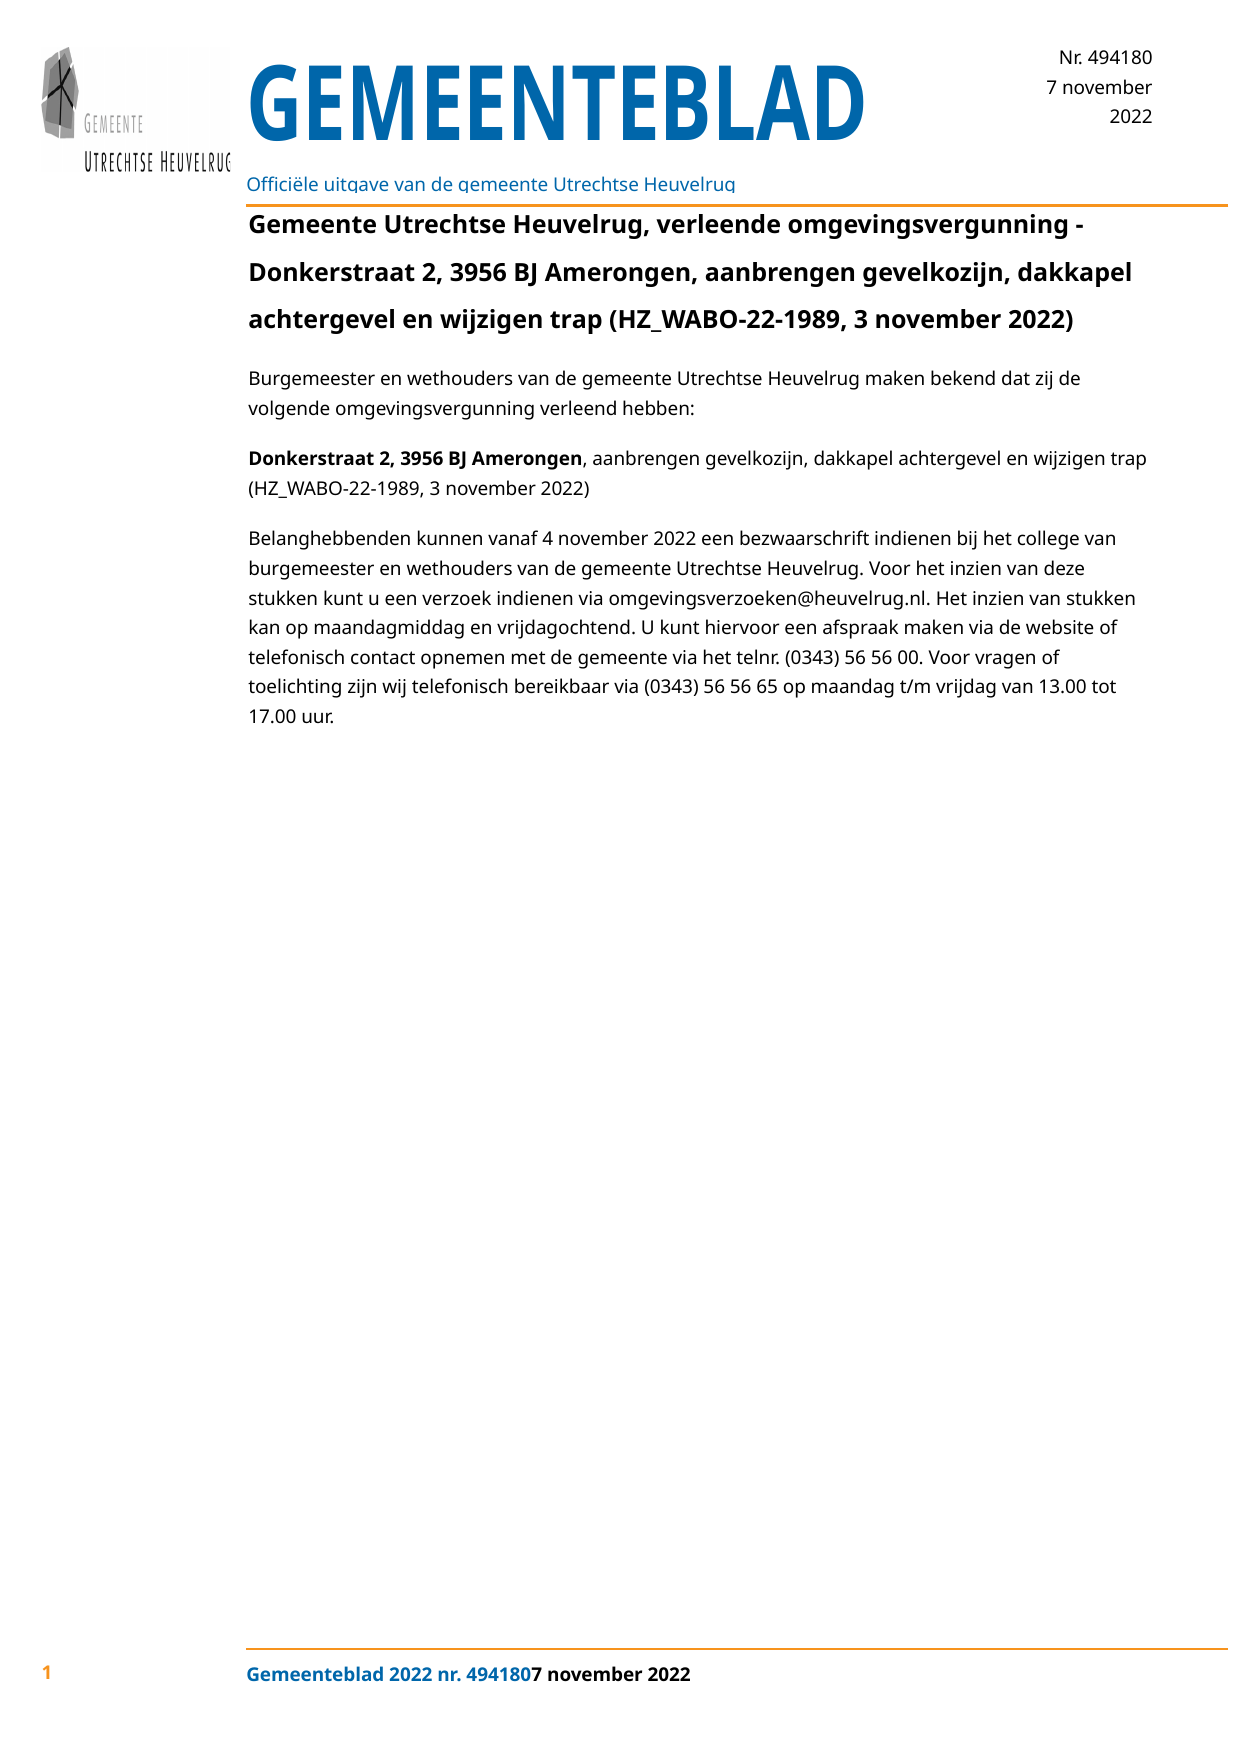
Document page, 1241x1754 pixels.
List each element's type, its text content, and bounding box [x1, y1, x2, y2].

text Gemeente Utrechtse Heuvelrug, verleende omgevingsvergunning - Donkerstraat 2, 3956 BJ Amerongen, aanbrengen gevelkozijn, dakkapel achtergevel en wijzigen trap (HZ_WABO-22-1989, 3 november 2022) [248, 207, 1152, 336]
picture [41, 47, 231, 172]
text Belanghebbenden kunnen vanaf 4 november 2022 een bezwaarschrift indienen bij het college van burgemeester en wethouders van de gemeente Utrechtse Heuvelrug. Voor het inzien van deze stukken kunt u een verzoek indienen via omgevingsverzoeken@heuvelrug.nl. Het inzien van stukken kan op maandagmiddag en vrijdagochtend. U kunt hiervoor een afspraak maken via de website of telefonisch contact opnemen met de gemeente via het telnr. (0343) 56 56 00. Voor vragen of toelichting zijn wij telefonisch bereikbaar via (0343) 56 56 65 op maandag t/m vrijdag van 13.00 tot 17.00 uur. [248, 526, 1152, 729]
text Burgemeester en wethouders van de gemeente Utrechtse Heuvelrug maken bekend dat zij de volgende omgevingsvergunning verleend hebben: [248, 366, 1152, 421]
text Donkerstraat 2, 3956 BJ Amerongen, aanbrengen gevelkozijn, dakkapel achtergevel en wijzigen trap (HZ_WABO-22-1989, 3 november 2022) [248, 446, 1152, 501]
